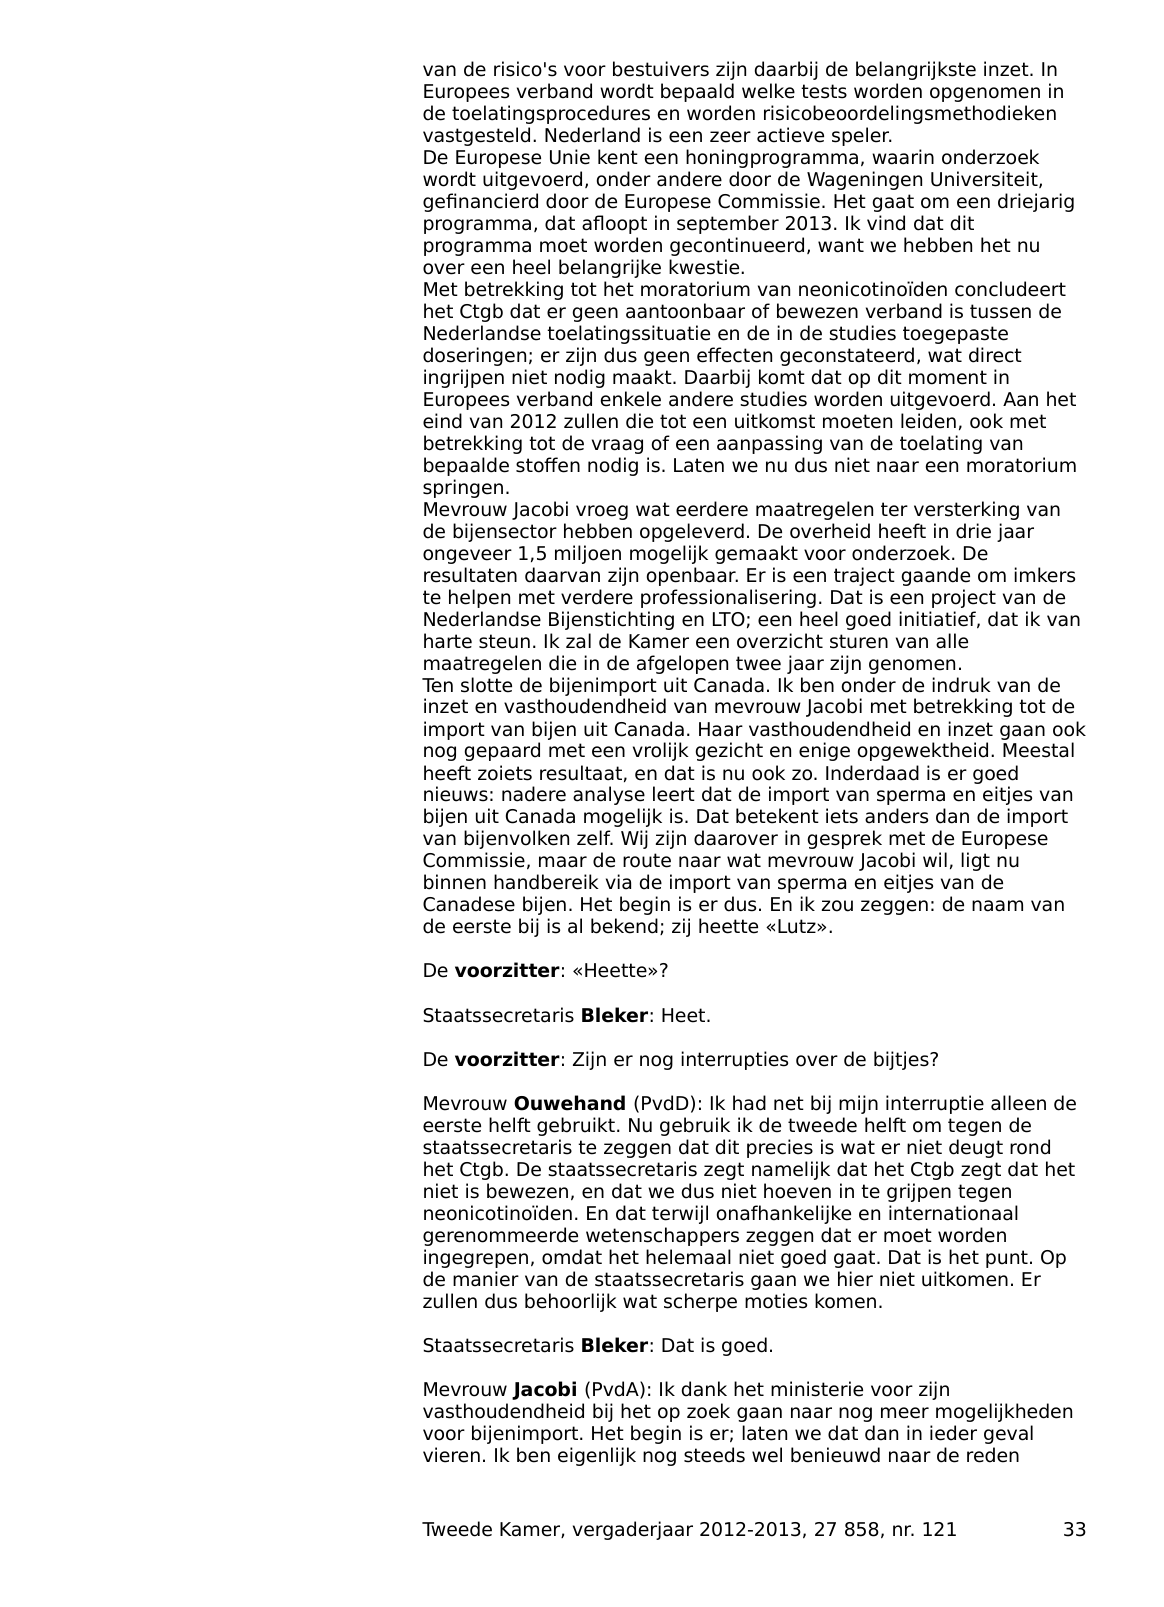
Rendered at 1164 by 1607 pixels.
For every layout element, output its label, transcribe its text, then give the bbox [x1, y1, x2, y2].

text Mevrouw Jacobi vroeg wat eerdere maatregelen ter versterking van de bijensector hebben opgeleverd. De overheid heeft in drie jaar ongeveer 1,5 miljoen mogelijk gemaakt voor onderzoek. De resultaten daarvan zijn openbaar. Er is een traject gaande om imkers te helpen met verdere professionalisering. Dat is een project van de Nederlandse Bijenstichting en LTO; een heel goed initiatief, dat ik van harte steun. Ik zal de Kamer een overzicht sturen van alle maatregelen die in de afgelopen twee jaar zijn genomen. [422, 499, 1087, 674]
text Ten slotte de bijenimport uit Canada. Ik ben onder de indruk van de inzet en vasthoudendheid van mevrouw Jacobi met betrekking tot de import van bijen uit Canada. Haar vasthoudendheid en inzet gaan ook nog gepaard met een vrolijk gezicht en enige opgewektheid. Meestal heeft zoiets resultaat, en dat is nu ook zo. Inderdaad is er goed nieuws: nadere analyse leert dat de import van sperma en eitjes van bijen uit Canada mogelijk is. Dat betekent iets anders dan de import van bijenvolken zelf. Wij zijn daarover in gesprek met de Europese Commissie, maar de route naar wat mevrouw Jacobi wil, ligt nu binnen handbereik via de import van sperma en eitjes van de Canadese bijen. Het begin is er dus. En ik zou zeggen: de naam van de eerste bij is al bekend; zij heette «Lutz». [422, 674, 1087, 938]
text De voorzitter: Zijn er nog interrupties over de bijtjes? [422, 1049, 1087, 1071]
text Staatssecretaris Bleker: Heet. [422, 1004, 1087, 1027]
text De voorzitter: «Heette»? [422, 960, 1087, 982]
text Mevrouw Jacobi (PvdA): Ik dank het ministerie voor zijn vasthoudendheid bij het op zoek gaan naar nog meer mogelijkheden voor bijenimport. Het begin is er; laten we dat dan in ieder geval vieren. Ik ben eigenlijk nog steeds wel benieuwd naar de reden [422, 1379, 1087, 1467]
text Met betrekking tot het moratorium van neonicotinoïden concludeert het Ctgb dat er geen aantoonbaar of bewezen verband is tussen de Nederlandse toelatingssituatie en de in de studies toegepaste doseringen; er zijn dus geen effecten geconstateerd, wat direct ingrijpen niet nodig maakt. Daarbij komt dat op dit moment in Europees verband enkele andere studies worden uitgevoerd. Aan het eind van 2012 zullen die tot een uitkomst moeten leiden, ook met betrekking tot de vraag of een aanpassing van de toelating van bepaalde stoffen nodig is. Laten we nu dus niet naar een moratorium springen. [422, 279, 1087, 499]
text van de risico's voor bestuivers zijn daarbij de belangrijkste inzet. In Europees verband wordt bepaald welke tests worden opgenomen in de toelatingsprocedures en worden risicobeoordelingsmethodieken vastgesteld. Nederland is een zeer actieve speler. [422, 59, 1087, 147]
text Staatssecretaris Bleker: Dat is goed. [422, 1335, 1087, 1357]
text De Europese Unie kent een honingprogramma, waarin onderzoek wordt uitgevoerd, onder andere door de Wageningen Universiteit, gefinancierd door de Europese Commissie. Het gaat om een driejarig programma, dat afloopt in september 2013. Ik vind dat dit programma moet worden gecontinueerd, want we hebben het nu over een heel belangrijke kwestie. [422, 147, 1087, 279]
text Mevrouw Ouwehand (PvdD): Ik had net bij mijn interruptie alleen de eerste helft gebruikt. Nu gebruik ik de tweede helft om tegen de staatssecretaris te zeggen dat dit precies is wat er niet deugt rond het Ctgb. De staatssecretaris zegt namelijk dat het Ctgb zegt dat het niet is bewezen, en dat we dus niet hoeven in te grijpen tegen neonicotinoïden. En dat terwijl onafhankelijke en internationaal gerenommeerde wetenschappers zeggen dat er moet worden ingegrepen, omdat het helemaal niet goed gaat. Dat is het punt. Op de manier van de staatssecretaris gaan we hier niet uitkomen. Er zullen dus behoorlijk wat scherpe moties komen. [422, 1093, 1087, 1313]
